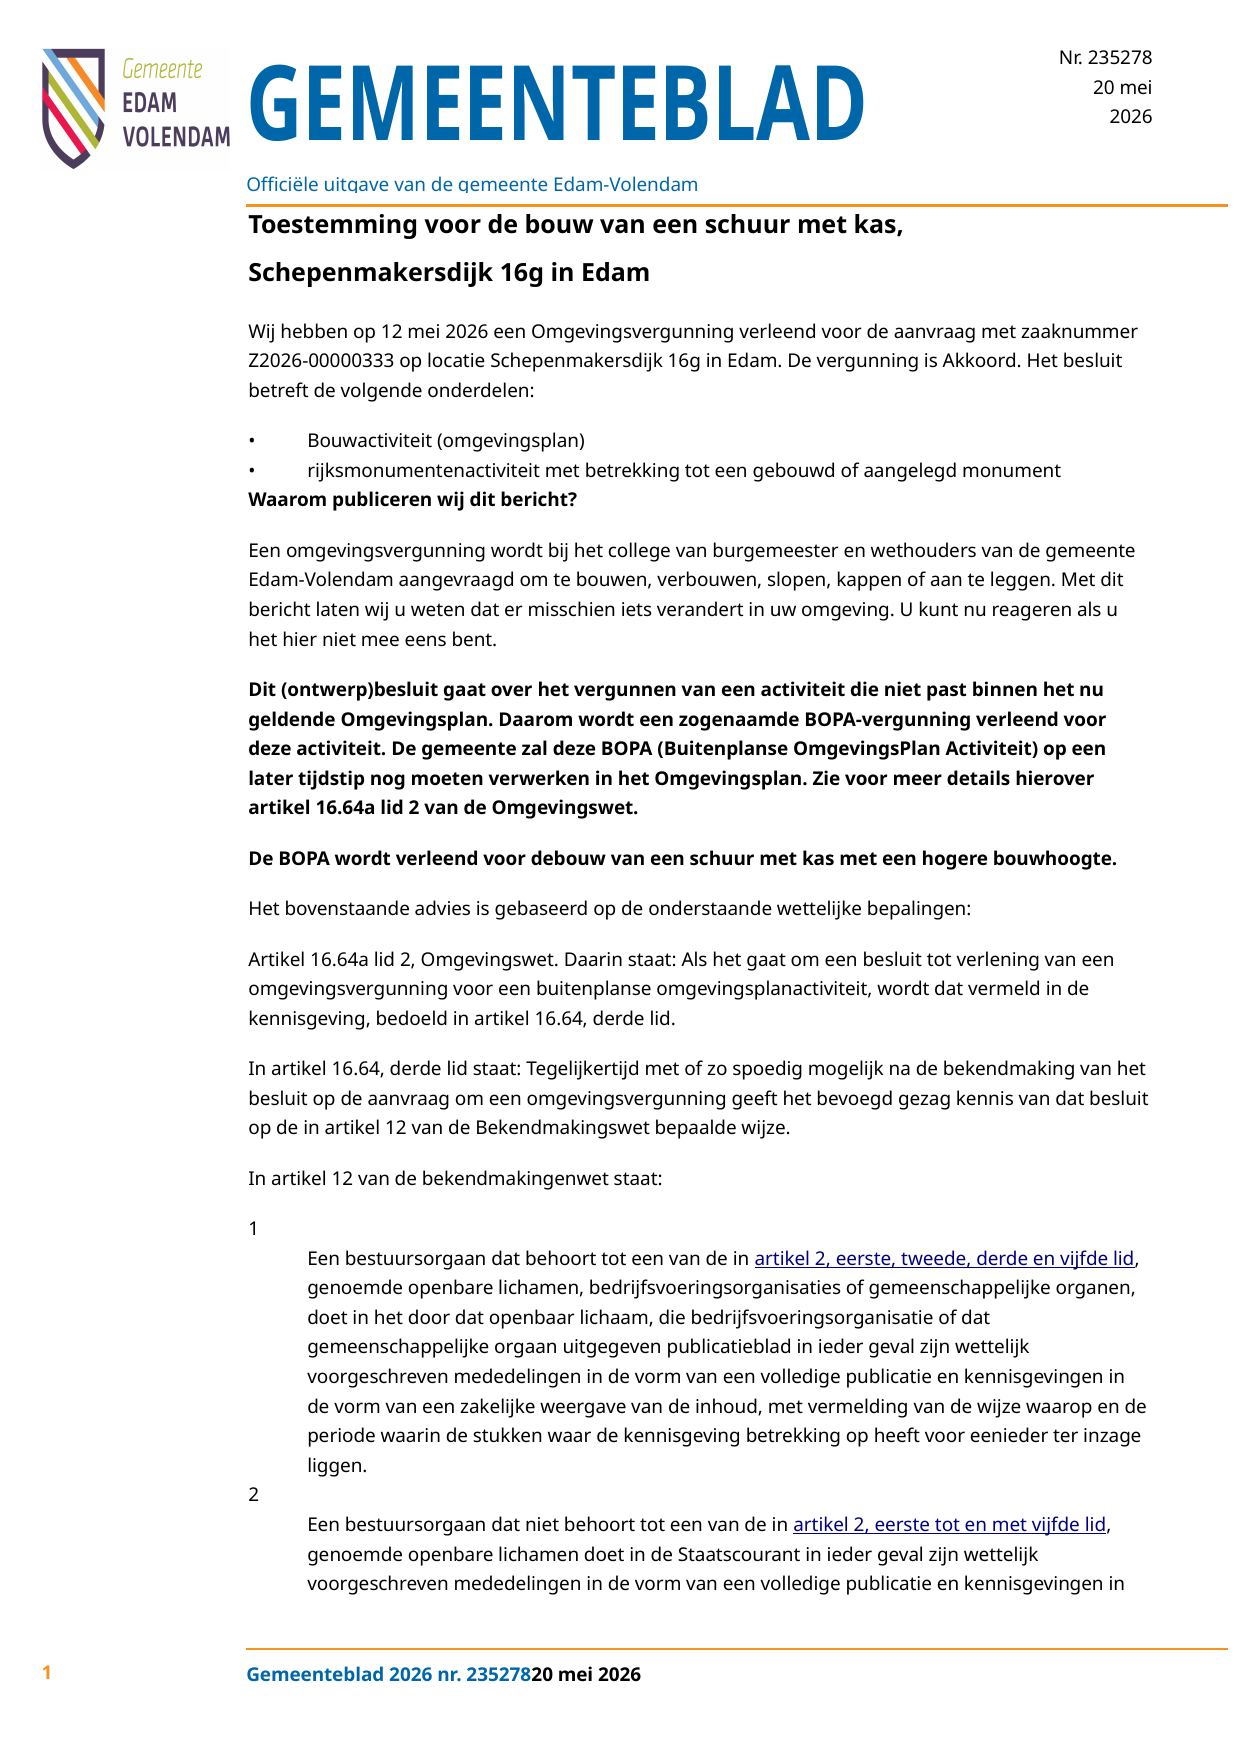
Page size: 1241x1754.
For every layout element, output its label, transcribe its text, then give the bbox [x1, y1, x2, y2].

list rijksmonumentenactiviteit met betrekking tot een gebouwd of aangelegd monument [248, 457, 1152, 483]
list Een bestuursorgaan dat niet behoort tot een van de in artikel 2, eerste tot en met vijfde lid, genoemde openbare lichamen doet in de Staatscourant in ieder geval zijn wettelijk voorgeschreven mededelingen in de vorm van een volledige publicatie en kennisgevingen in [248, 1511, 1152, 1596]
text Dit (ontwerp)besluit gaat over het vergunnen van een activiteit die niet past binnen het nu geldende Omgevingsplan. Daarom wordt een zogenaamde BOPA-vergunning verleend voor deze activiteit. De gemeente zal deze BOPA (Buitenplanse OmgevingsPlan Activiteit) op een later tijdstip nog moeten verwerken in het Omgevingsplan. Zie voor meer details hierover artikel 16.64a lid 2 van de Omgevingswet. [248, 676, 1152, 820]
text Toestemming voor de bouw van een schuur met kas, Schepenmakersdijk 16g in Edam [248, 207, 1152, 288]
picture [41, 47, 231, 172]
text Het bovenstaande advies is gebaseerd op de onderstaande wettelijke bepalingen: [248, 895, 1152, 921]
text De BOPA wordt verleend voor debouw van een schuur met kas met een hogere bouwhoogte. [248, 845, 1152, 871]
text In artikel 16.64, derde lid staat: Tegelijkertijd met of zo spoedig mogelijk na de bekendmaking van het besluit op de aanvraag om een omgevingsvergunning geeft het bevoegd gezag kennis van dat besluit op de in artikel 12 van de Bekendmakingswet bepaalde wijze. [248, 1055, 1152, 1140]
text In artikel 12 van de bekendmakingenwet staat: [248, 1165, 1152, 1191]
text Artikel 16.64a lid 2, Omgevingswet. Daarin staat: Als het gaat om een besluit tot verlening van een omgevingsvergunning voor een buitenplanse omgevingsplanactiviteit, wordt dat vermeld in de kennisgeving, bedoeld in artikel 16.64, derde lid. [248, 946, 1152, 1031]
text Een omgevingsvergunning wordt bij het college van burgemeester en wethouders van de gemeente Edam-Volendam aangevraagd om te bouwen, verbouwen, slopen, kappen of aan te leggen. Met dit bericht laten wij u weten dat er misschien iets verandert in uw omgeving. U kunt nu reageren als u het hier niet mee eens bent. [248, 537, 1152, 652]
list Bouwactiviteit (omgevingsplan) [248, 427, 1152, 453]
text Wij hebben op 12 mei 2026 een Omgevingsvergunning verleend voor de aanvraag met zaaknummer Z2026-00000333 op locatie Schepenmakersdijk 16g in Edam. De vergunning is Akkoord. Het besluit betreft de volgende onderdelen: [248, 318, 1152, 403]
text Waarom publiceren wij dit bericht? [248, 487, 1152, 512]
list Een bestuursorgaan dat behoort tot een van de in artikel 2, eerste, tweede, derde en vijfde lid, genoemde openbare lichamen, bedrijfsvoeringsorganisaties of gemeenschappelijke organen, doet in het door dat openbaar lichaam, die bedrijfsvoeringsorganisatie of dat gemeenschappelijke orgaan uitgegeven publicatieblad in ieder geval zijn wettelijk voorgeschreven mededelingen in de vorm van een volledige publicatie en kennisgevingen in de vorm van een zakelijke weergave van de inhoud, met vermelding van de wijze waarop en de periode waarin de stukken waar de kennisgeving betrekking op heeft voor eenieder ter inzage liggen. [248, 1245, 1152, 1478]
